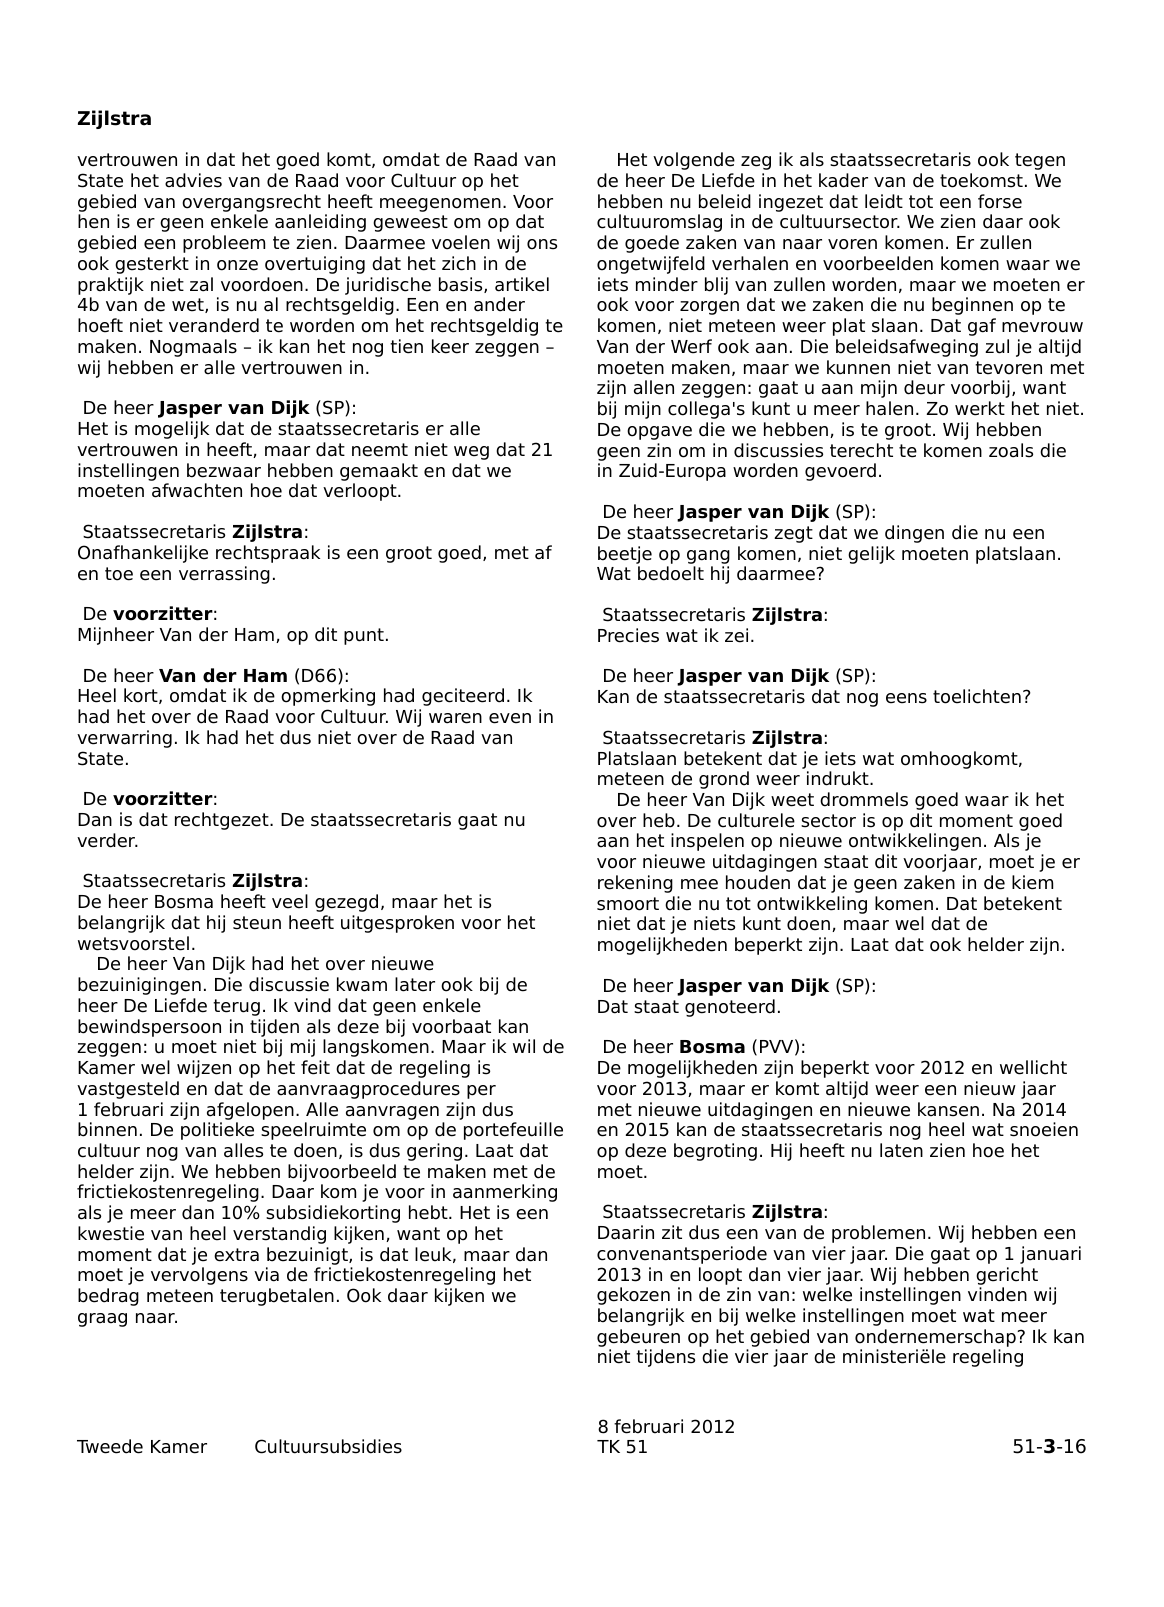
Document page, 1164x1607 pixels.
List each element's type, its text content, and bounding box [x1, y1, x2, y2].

text Staatssecretaris Zijlstra: [596, 728, 1087, 748]
text Staatssecretaris Zijlstra: [77, 522, 567, 543]
text Het volgende zeg ik als staatssecretaris ook tegen de heer De Liefde in het kader van de toekomst. We hebben nu beleid ingezet dat leidt tot een forse cultuuromslag in de cultuursector. We zien daar ook de goede zaken van naar voren komen. Er zullen ongetwijfeld verhalen en voorbeelden komen waar we iets minder blij van zullen worden, maar we moeten er ook voor zorgen dat we zaken die nu beginnen op te komen, niet meteen weer plat slaan. Dat gaf mevrouw Van der Werf ook aan. Die beleidsafweging zul je altijd moeten maken, maar we kunnen niet van tevoren met zijn allen zeggen: gaat u aan mijn deur voorbij, want bij mijn collega's kunt u meer halen. Zo werkt het niet. De opgave die we hebben, is te groot. Wij hebben geen zin om in discussies terecht te komen zoals die in Zuid-Europa worden gevoerd. [596, 150, 1087, 482]
text De heer Van Dijk weet drommels goed waar ik het over heb. De culturele sector is op dit moment goed aan het inspelen op nieuwe ontwikkelingen. Als je voor nieuwe uitdagingen staat dit voorjaar, moet je er rekening mee houden dat je geen zaken in de kiem smoort die nu tot ontwikkeling komen. Dat betekent niet dat je niets kunt doen, maar wel dat de mogelijkheden beperkt zijn. Laat dat ook helder zijn. [596, 790, 1087, 956]
text Heel kort, omdat ik de opmerking had geciteerd. Ik had het over de Raad voor Cultuur. Wij waren even in verwarring. Ik had het dus niet over de Raad van State. [77, 686, 567, 769]
text Onafhankelijke rechtspraak is een groot goed, met af en toe een verrassing. [77, 543, 567, 584]
text Kan de staatssecretaris dat nog eens toelichten? [596, 687, 1087, 708]
text Staatssecretaris Zijlstra: [596, 605, 1087, 626]
text De heer Jasper van Dijk (SP): [77, 398, 567, 419]
text De mogelijkheden zijn beperkt voor 2012 en wellicht voor 2013, maar er komt altijd weer een nieuw jaar met nieuwe uitdagingen en nieuwe kansen. Na 2014 en 2015 kan de staatssecretaris nog heel wat snoeien op deze begroting. Hij heeft nu laten zien hoe het moet. [596, 1058, 1087, 1182]
text De staatssecretaris zegt dat we dingen die nu een beetje op gang komen, niet gelijk moeten platslaan. Wat bedoelt hij daarmee? [596, 523, 1087, 585]
text Mijnheer Van der Ham, op dit punt. [77, 625, 567, 646]
text De voorzitter: [77, 604, 567, 625]
text De heer Van der Ham (D66): [77, 666, 567, 686]
text Daarin zit dus een van de problemen. Wij hebben een convenantsperiode van vier jaar. Die gaat op 1 januari 2013 in en loopt dan vier jaar. Wij hebben gericht gekozen in de zin van: welke instellingen vinden wij belangrijk en bij welke instellingen moet wat meer gebeuren op het gebied van ondernemerschap? Ik kan niet tijdens die vier jaar de ministeriële regeling [596, 1223, 1087, 1368]
text De voorzitter: [77, 789, 567, 810]
text Platslaan betekent dat je iets wat omhoogkomt, meteen de grond weer indrukt. [596, 748, 1087, 790]
text De heer Bosma heeft veel gezegd, maar het is belangrijk dat hij steun heeft uitgesproken voor het wetsvoorstel. [77, 892, 567, 954]
text Precies wat ik zei. [596, 626, 1087, 646]
text Het is mogelijk dat de staatssecretaris er alle vertrouwen in heeft, maar dat neemt niet weg dat 21 instellingen bezwaar hebben gemaakt en dat we moeten afwachten hoe dat verloopt. [77, 419, 567, 502]
text Dat staat genoteerd. [596, 996, 1087, 1017]
text Dan is dat rechtgezet. De staatssecretaris gaat nu verder. [77, 810, 567, 851]
text De heer Bosma (PVV): [596, 1037, 1087, 1058]
text De heer Jasper van Dijk (SP): [596, 502, 1087, 523]
text De heer Jasper van Dijk (SP): [596, 976, 1087, 996]
text vertrouwen in dat het goed komt, omdat de Raad van State het advies van de Raad voor Cultuur op het gebied van overgangsrecht heeft meegenomen. Voor hen is er geen enkele aanleiding geweest om op dat gebied een probleem te zien. Daarmee voelen wij ons ook gesterkt in onze overtuiging dat het zich in de praktijk niet zal voordoen. De juridische basis, artikel 4b van de wet, is nu al rechtsgeldig. Een en ander hoeft niet veranderd te worden om het rechtsgeldig te maken. Nogmaals – ik kan het nog tien keer zeggen – wij hebben er alle vertrouwen in. [77, 150, 567, 378]
text Staatssecretaris Zijlstra: [596, 1202, 1087, 1223]
text De heer Jasper van Dijk (SP): [596, 666, 1087, 687]
text Staatssecretaris Zijlstra: [77, 871, 567, 892]
text De heer Van Dijk had het over nieuwe bezuinigingen. Die discussie kwam later ook bij de heer De Liefde terug. Ik vind dat geen enkele bewindspersoon in tijden als deze bij voorbaat kan zeggen: u moet niet bij mij langskomen. Maar ik wil de Kamer wel wijzen op het feit dat de regeling is vastgesteld en dat de aanvraagprocedures per 1 februari zijn afgelopen. Alle aanvragen zijn dus binnen. De politieke speelruimte om op de portefeuille cultuur nog van alles te doen, is dus gering. Laat dat helder zijn. We hebben bijvoorbeeld te maken met de frictiekostenregeling. Daar kom je voor in aanmerking als je meer dan 10% subsidiekorting hebt. Het is een kwestie van heel verstandig kijken, want op het moment dat je extra bezuinigt, is dat leuk, maar dan moet je vervolgens via de frictiekostenregeling het bedrag meteen terugbetalen. Ook daar kijken we graag naar. [77, 954, 567, 1327]
